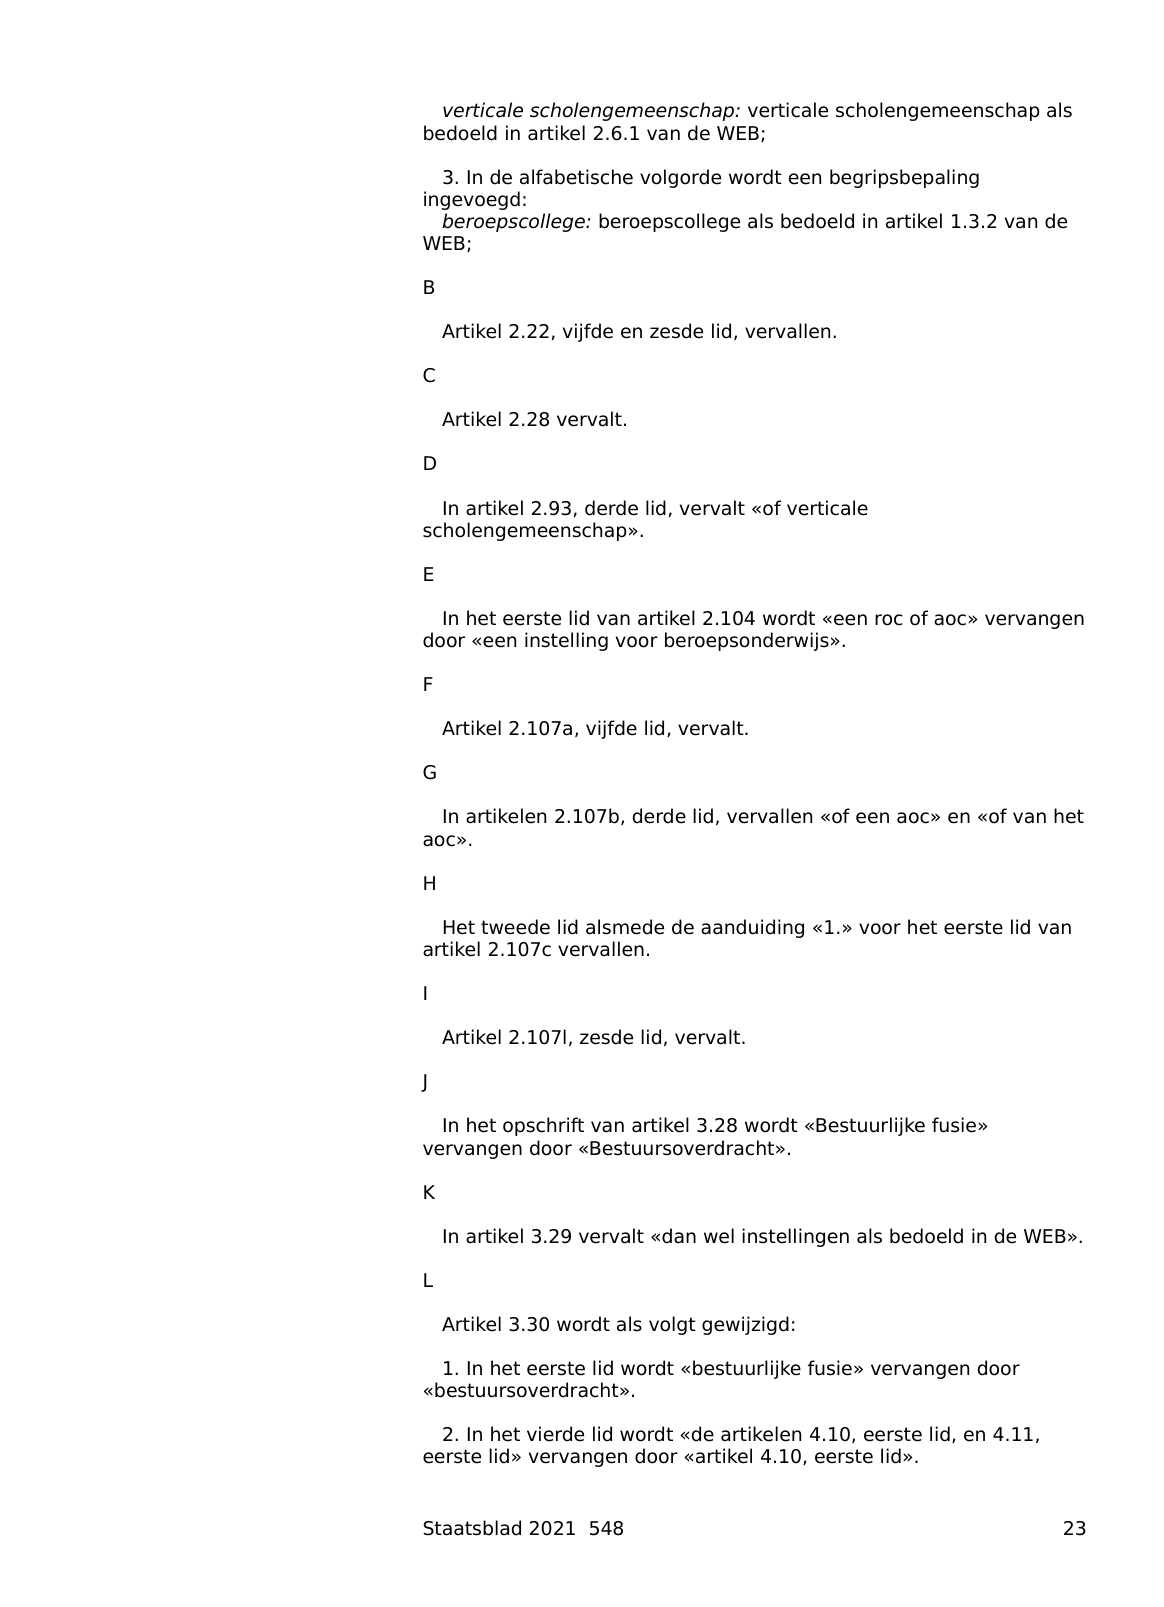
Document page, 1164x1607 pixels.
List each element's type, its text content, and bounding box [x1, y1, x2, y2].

text L [422, 1270, 1087, 1292]
text K [422, 1182, 1087, 1203]
text J [422, 1071, 1087, 1093]
text E [422, 564, 1087, 586]
text Het tweede lid alsmede de aanduiding «1.» voor het eerste lid van artikel 2.107c vervallen. [422, 917, 1087, 961]
text 3. In de alfabetische volgorde wordt een begripsbepaling ingevoegd: [422, 167, 1087, 211]
text Artikel 2.22, vijfde en zesde lid, vervallen. [422, 321, 1087, 343]
text F [422, 674, 1087, 696]
text H [422, 873, 1087, 894]
text In het opschrift van artikel 3.28 wordt «Bestuurlijke fusie» vervangen door «Bestuursoverdracht». [422, 1115, 1087, 1159]
text In artikelen 2.107b, derde lid, vervallen «of een aoc» en «of van het aoc». [422, 806, 1087, 850]
text B [422, 277, 1087, 299]
text verticale scholengemeenschap: verticale scholengemeenschap als bedoeld in artikel 2.6.1 van de WEB; [422, 100, 1087, 144]
text In artikel 3.29 vervalt «dan wel instellingen als bedoeld in de WEB». [422, 1226, 1087, 1248]
text Artikel 2.107a, vijfde lid, vervalt. [422, 718, 1087, 740]
text beroepscollege: beroepscollege als bedoeld in artikel 1.3.2 van de WEB; [422, 211, 1087, 254]
text D [422, 453, 1087, 475]
text I [422, 983, 1087, 1005]
text G [422, 762, 1087, 784]
text Artikel 2.107l, zesde lid, vervalt. [422, 1027, 1087, 1049]
text 1. In het eerste lid wordt «bestuurlijke fusie» vervangen door «bestuursoverdracht». [422, 1358, 1087, 1402]
text Artikel 3.30 wordt als volgt gewijzigd: [422, 1314, 1087, 1336]
text 2. In het vierde lid wordt «de artikelen 4.10, eerste lid, en 4.11, eerste lid» vervangen door «artikel 4.10, eerste lid». [422, 1424, 1087, 1468]
text In het eerste lid van artikel 2.104 wordt «een roc of aoc» vervangen door «een instelling voor beroepsonderwijs». [422, 608, 1087, 652]
text In artikel 2.93, derde lid, vervalt «of verticale scholengemeenschap». [422, 497, 1087, 541]
text C [422, 365, 1087, 387]
text Artikel 2.28 vervalt. [422, 409, 1087, 431]
